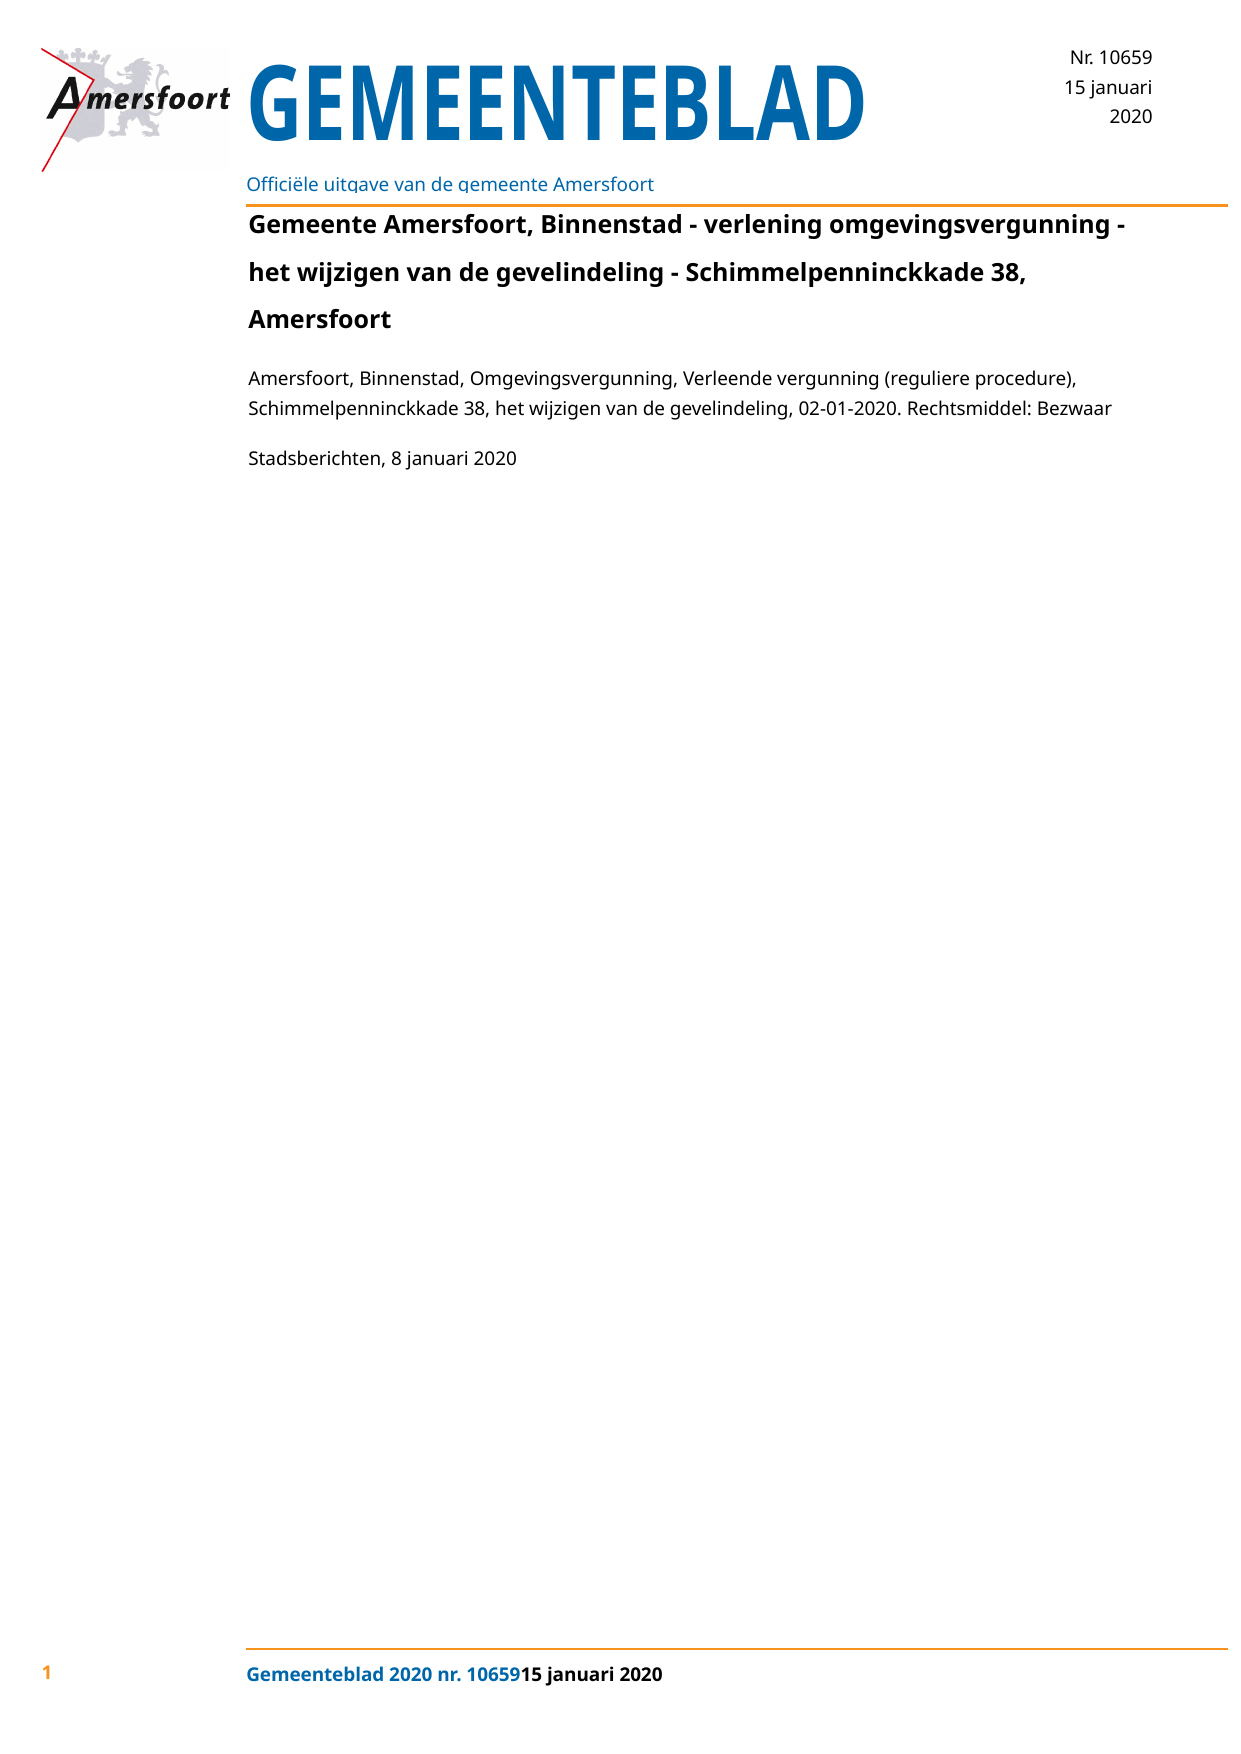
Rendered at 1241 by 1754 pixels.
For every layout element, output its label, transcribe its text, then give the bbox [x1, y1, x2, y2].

text Amersfoort, Binnenstad, Omgevingsvergunning, Verleende vergunning (reguliere procedure), Schimmelpenninckkade 38, het wijzigen van de gevelindeling, 02-01-2020. Rechtsmiddel: Bezwaar [248, 366, 1152, 421]
text Gemeente Amersfoort, Binnenstad - verlening omgevingsvergunning - het wijzigen van de gevelindeling - Schimmelpenninckkade 38, Amersfoort [248, 207, 1152, 336]
picture [41, 47, 231, 172]
text Stadsberichten, 8 januari 2020 [248, 446, 1152, 471]
